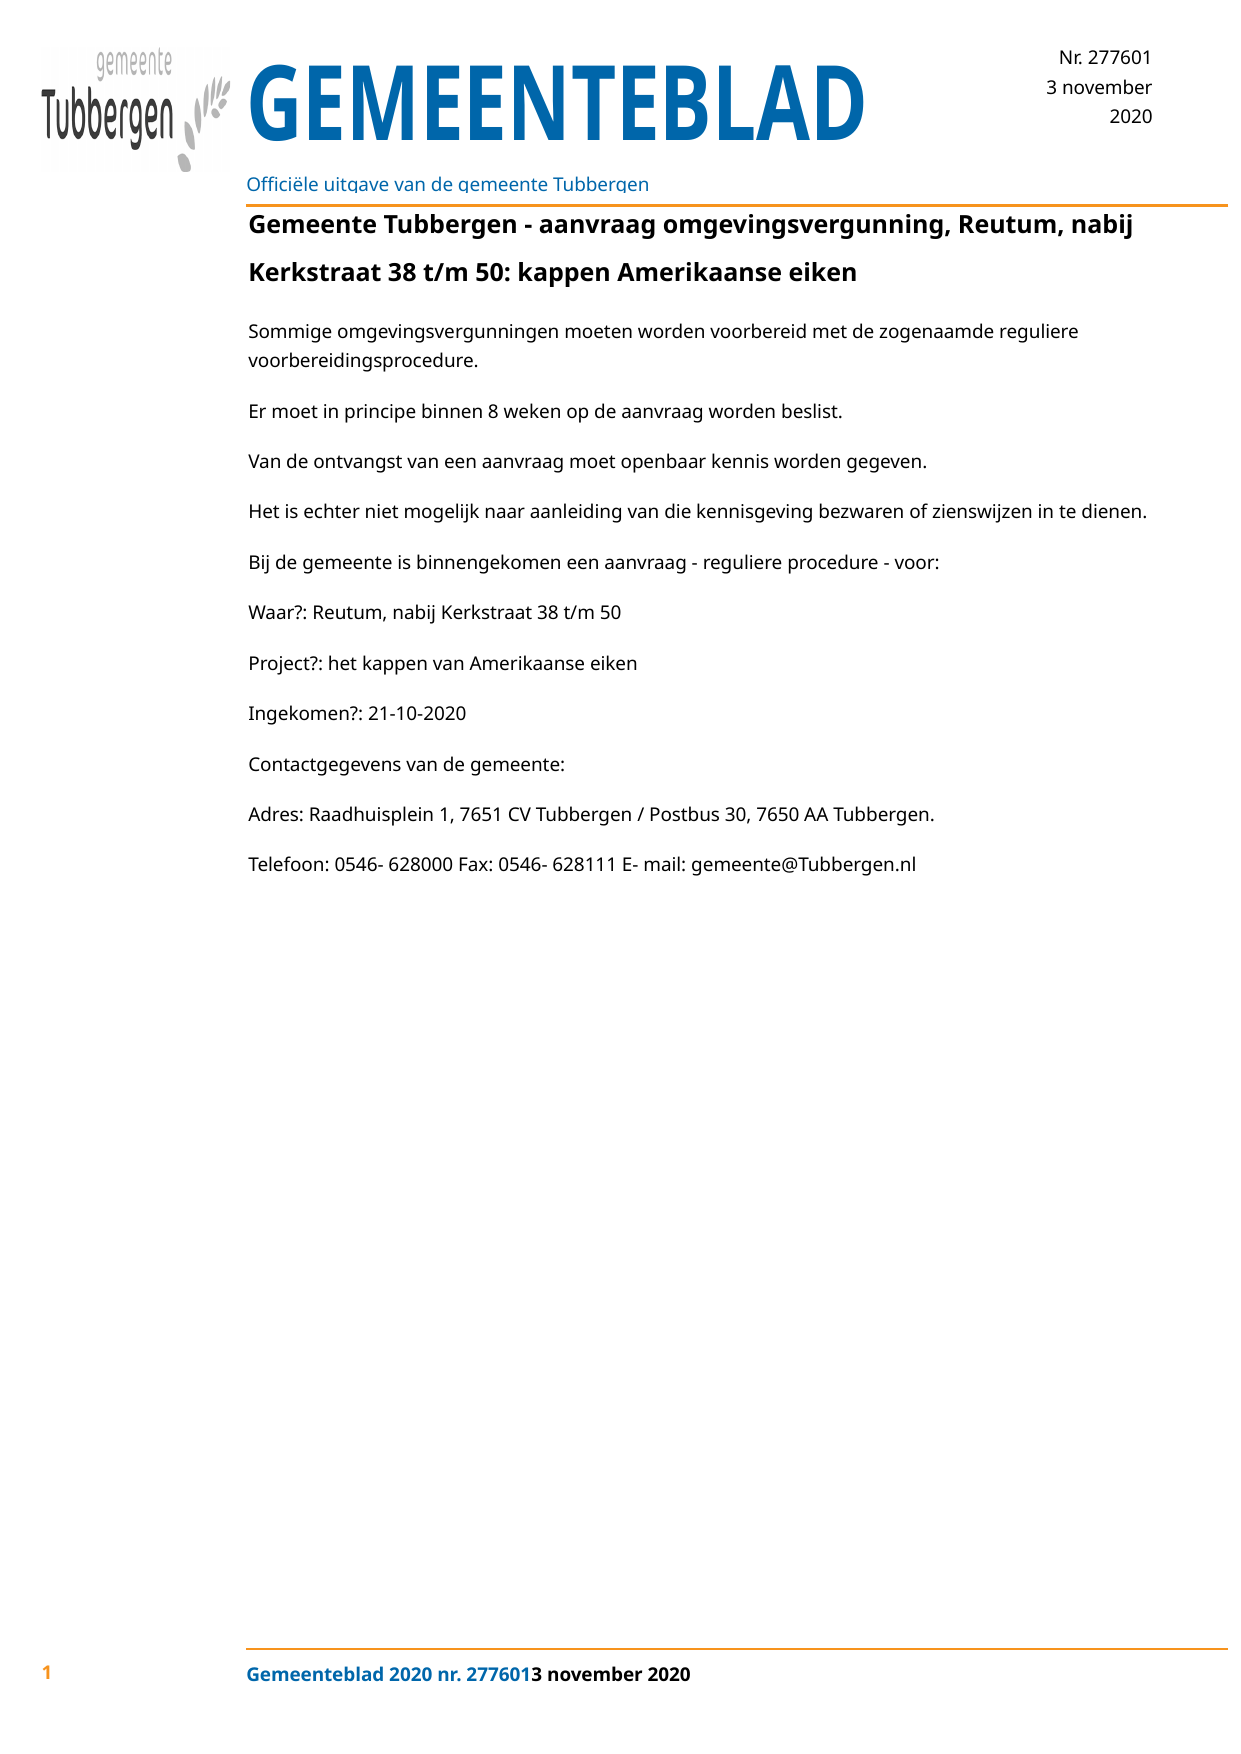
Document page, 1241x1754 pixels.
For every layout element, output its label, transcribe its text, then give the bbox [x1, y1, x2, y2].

text Ingekomen?: 21-10-2020 [248, 700, 1152, 726]
text Er moet in principe binnen 8 weken op de aanvraag worden beslist. [248, 398, 1152, 424]
text Van de ontvangst van een aanvraag moet openbaar kennis worden gegeven. [248, 448, 1152, 474]
text Project?: het kappen van Amerikaanse eiken [248, 650, 1152, 676]
text Adres: Raadhuisplein 1, 7651 CV Tubbergen / Postbus 30, 7650 AA Tubbergen. [248, 801, 1152, 827]
picture [41, 47, 231, 172]
text Contactgegevens van de gemeente: [248, 751, 1152, 777]
text Gemeente Tubbergen - aanvraag omgevingsvergunning, Reutum, nabij Kerkstraat 38 t/m 50: kappen Amerikaanse eiken [248, 207, 1152, 288]
text Waar?: Reutum, nabij Kerkstraat 38 t/m 50 [248, 599, 1152, 625]
text Telefoon: 0546- 628000 Fax: 0546- 628111 E- mail: gemeente@Tubbergen.nl [248, 852, 1152, 877]
text Sommige omgevingsvergunningen moeten worden voorbereid met de zogenaamde reguliere voorbereidingsprocedure. [248, 318, 1152, 373]
text Het is echter niet mogelijk naar aanleiding van die kennisgeving bezwaren of zienswijzen in te dienen. [248, 499, 1152, 524]
text Bij de gemeente is binnengekomen een aanvraag - reguliere procedure - voor: [248, 549, 1152, 575]
